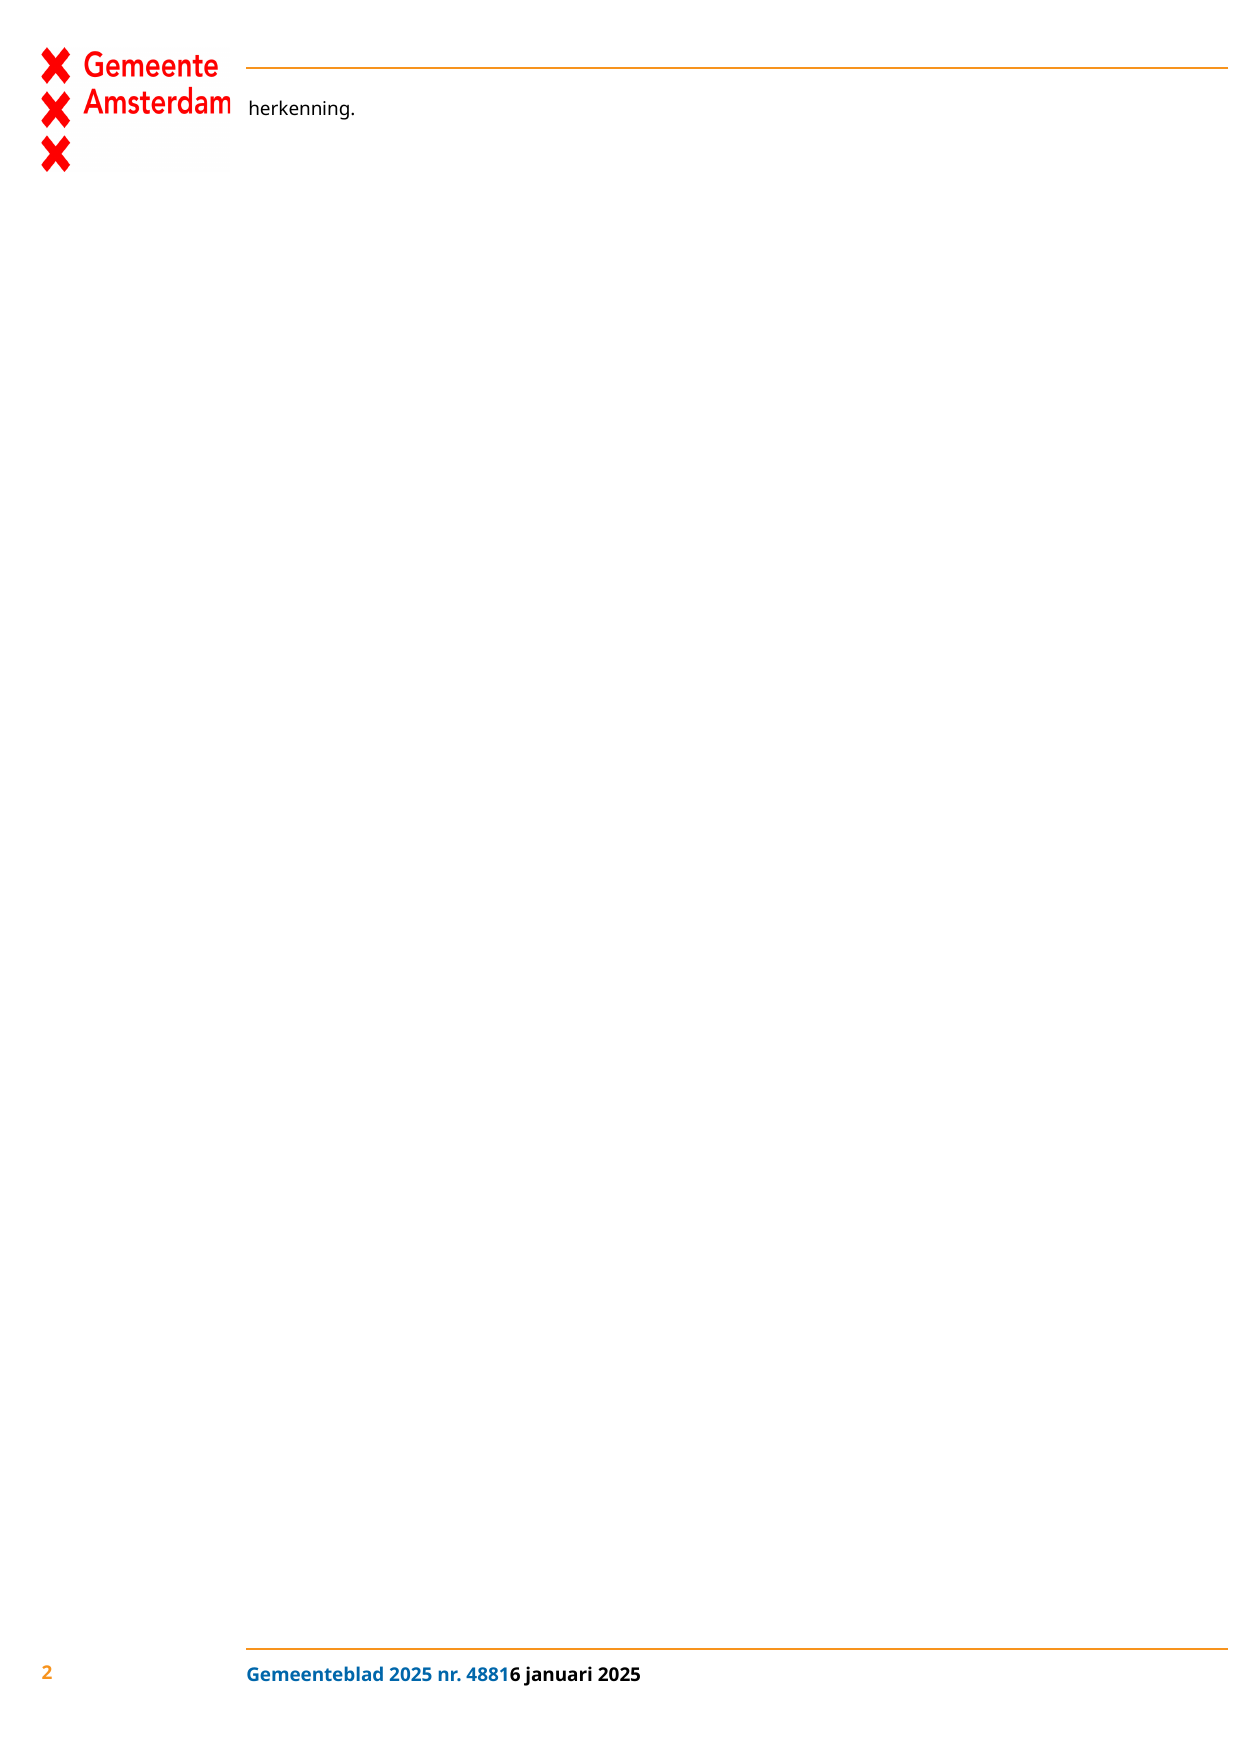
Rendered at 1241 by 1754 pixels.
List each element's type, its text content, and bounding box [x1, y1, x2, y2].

picture [41, 47, 231, 172]
text herkenning. [248, 95, 1152, 121]
